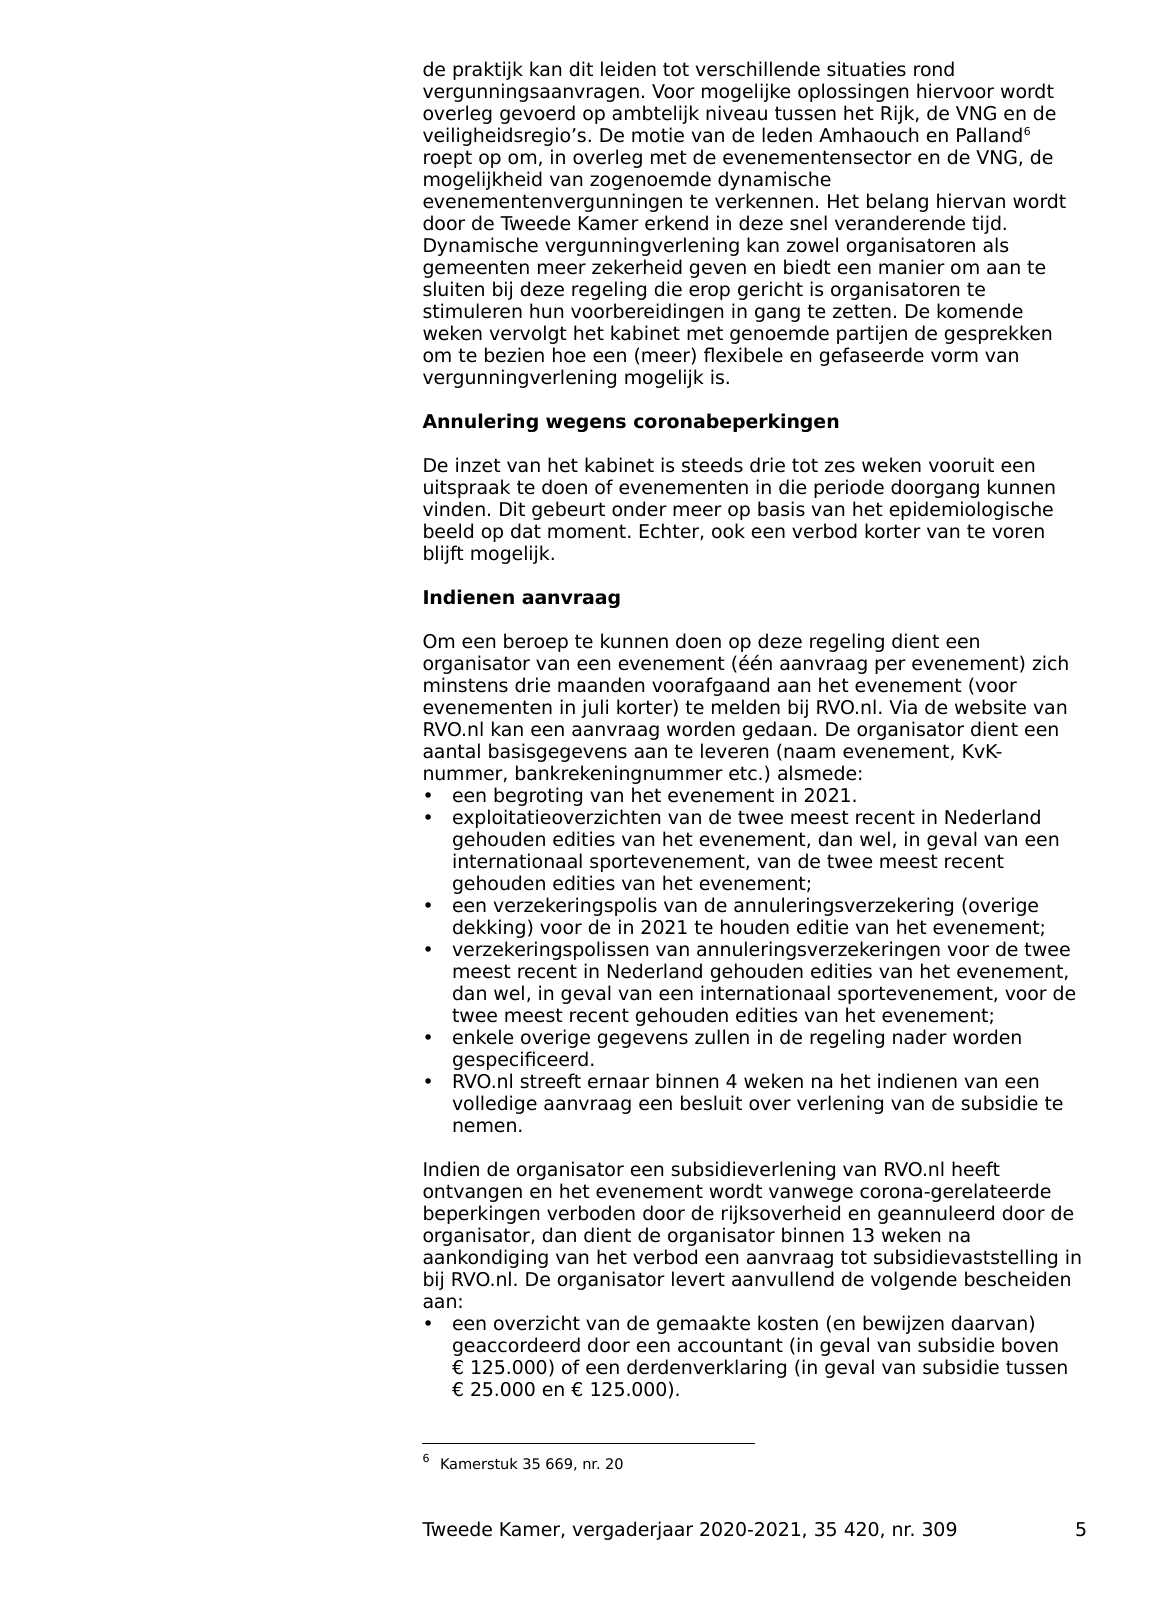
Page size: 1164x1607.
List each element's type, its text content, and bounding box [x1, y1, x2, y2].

text De inzet van het kabinet is steeds drie tot zes weken vooruit een uitspraak te doen of evenementen in die periode doorgang kunnen vinden. Dit gebeurt onder meer op basis van het epidemiologische beeld op dat moment. Echter, ook een verbod korter van te voren blijft mogelijk. [422, 455, 1087, 565]
text Om een beroep te kunnen doen op deze regeling dient een organisator van een evenement (één aanvraag per evenement) zich minstens drie maanden voorafgaand aan het evenement (voor evenementen in juli korter) te melden bij RVO.nl. Via de website van RVO.nl kan een aanvraag worden gedaan. De organisator dient een aantal basisgegevens aan te leveren (naam evenement, KvK-nummer, bankrekeningnummer etc.) alsmede: [422, 631, 1087, 785]
text • exploitatieoverzichten van de twee meest recent in Nederland gehouden edities van het evenement, dan wel, in geval van een internationaal sportevenement, van de twee meest recent gehouden edities van het evenement; [422, 807, 1087, 895]
text • een begroting van het evenement in 2021. [422, 785, 1087, 807]
text de praktijk kan dit leiden tot verschillende situaties rond vergunningsaanvragen. Voor mogelijke oplossingen hiervoor wordt overleg gevoerd op ambtelijk niveau tussen het Rijk, de VNG en de veiligheidsregio’s. De motie van de leden Amhaouch en Palland roept op om, in overleg met de evenementensector en de VNG, de mogelijkheid van zogenoemde dynamische evenementenvergunningen te verkennen. Het belang hiervan wordt door de Tweede Kamer erkend in deze snel veranderende tijd. Dynamische vergunningverlening kan zowel organisatoren als gemeenten meer zekerheid geven en biedt een manier om aan te sluiten bij deze regeling die erop gericht is organisatoren te stimuleren hun voorbereidingen in gang te zetten. De komende weken vervolgt het kabinet met genoemde partijen de gesprekken om te bezien hoe een (meer) flexibele en gefaseerde vorm van vergunningverlening mogelijk is. [422, 59, 1087, 389]
text • verzekeringspolissen van annuleringsverzekeringen voor de twee meest recent in Nederland gehouden edities van het evenement, dan wel, in geval van een internationaal sportevenement, voor de twee meest recent gehouden edities van het evenement; [422, 939, 1087, 1027]
text Kamerstuk 35 669, nr. 20 [422, 1452, 1087, 1474]
text Indien de organisator een subsidieverlening van RVO.nl heeft ontvangen en het evenement wordt vanwege corona-gerelateerde beperkingen verboden door de rijksoverheid en geannuleerd door de organisator, dan dient de organisator binnen 13 weken na aankondiging van het verbod een aanvraag tot subsidievaststelling in bij RVO.nl. De organisator levert aanvullend de volgende bescheiden aan: [422, 1159, 1087, 1313]
text • RVO.nl streeft ernaar binnen 4 weken na het indienen van een volledige aanvraag een besluit over verlening van de subsidie te nemen. [422, 1071, 1087, 1137]
subtitle Indienen aanvraag [422, 587, 1087, 609]
text • een verzekeringspolis van de annuleringsverzekering (overige dekking) voor de in 2021 te houden editie van het evenement; [422, 895, 1087, 939]
subtitle Annulering wegens coronabeperkingen [422, 411, 1087, 433]
text • een overzicht van de gemaakte kosten (en bewijzen daarvan) geaccordeerd door een accountant (in geval van subsidie boven € 125.000) of een derdenverklaring (in geval van subsidie tussen € 25.000 en € 125.000). [422, 1313, 1087, 1401]
text • enkele overige gegevens zullen in de regeling nader worden gespecificeerd. [422, 1027, 1087, 1071]
